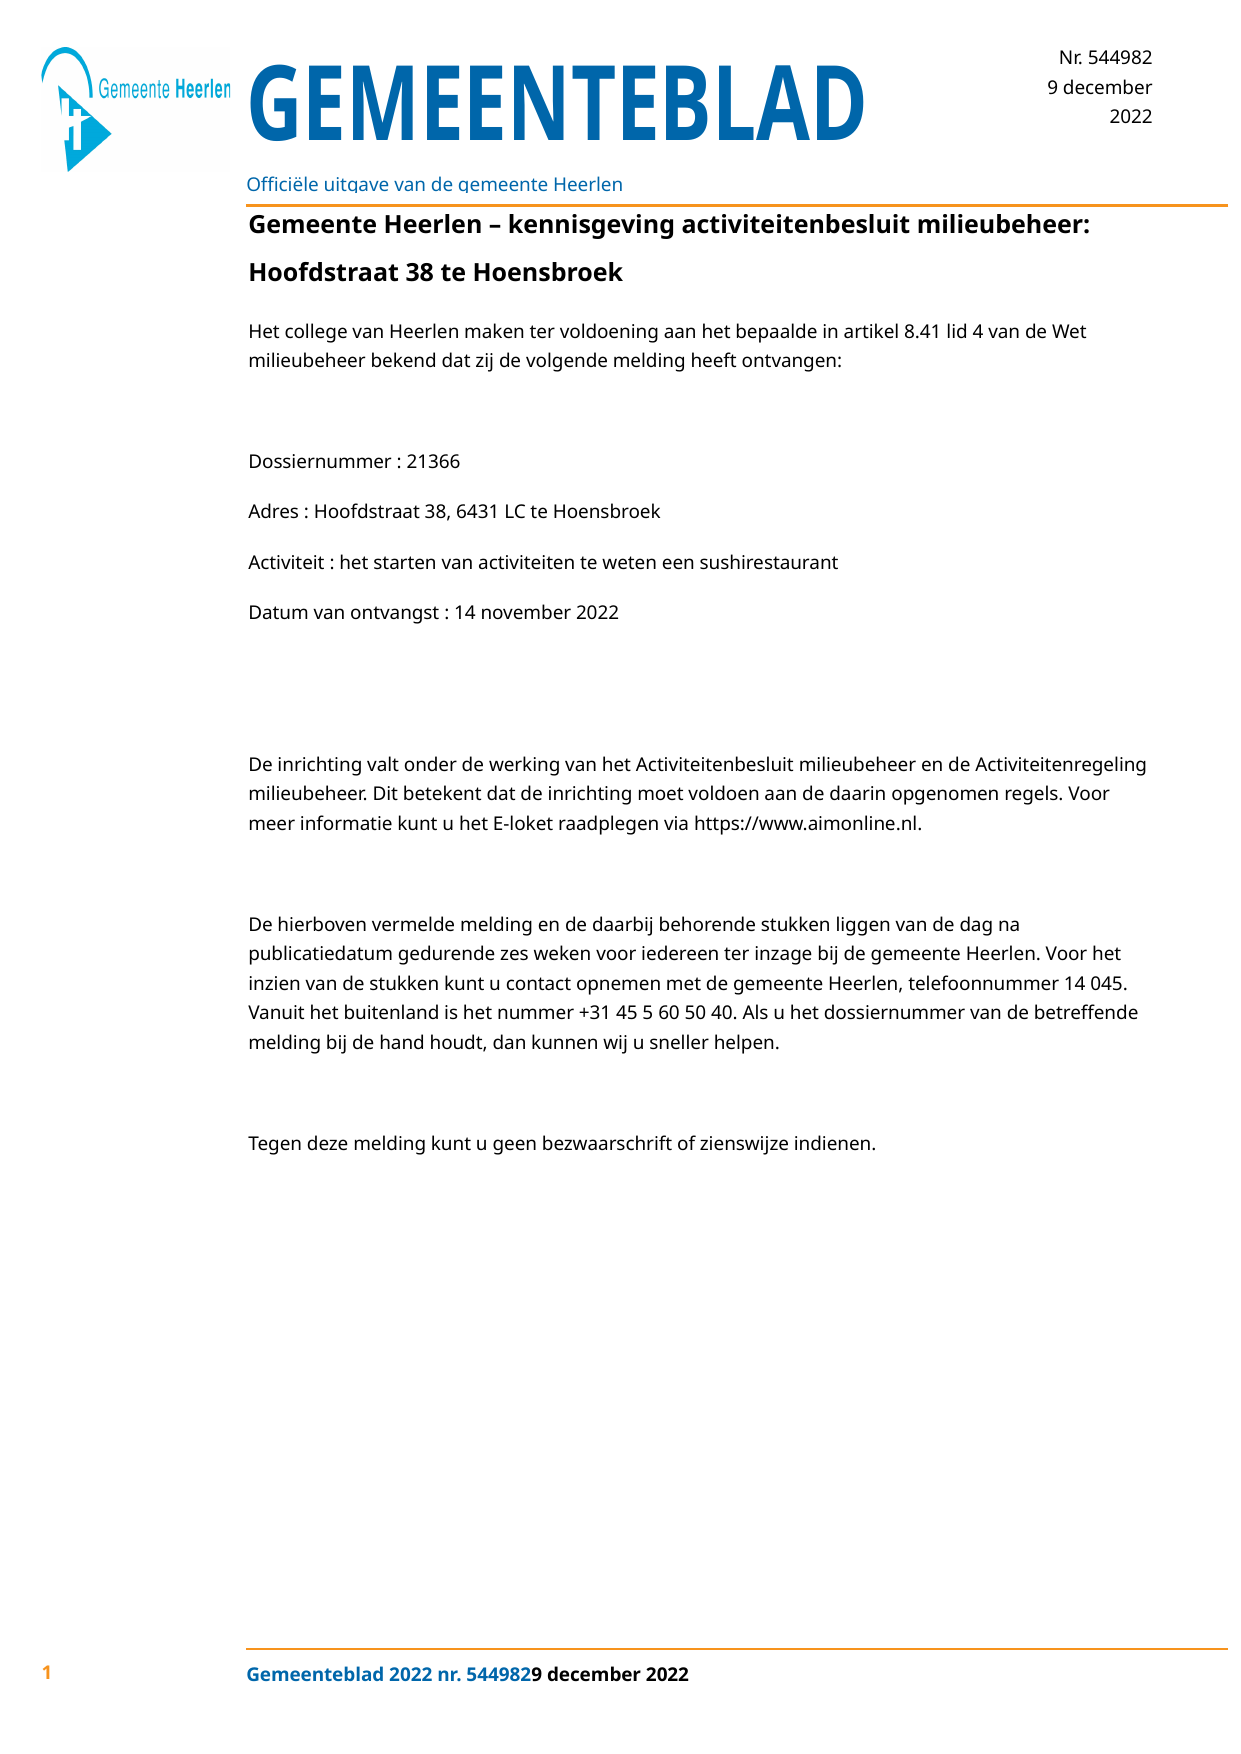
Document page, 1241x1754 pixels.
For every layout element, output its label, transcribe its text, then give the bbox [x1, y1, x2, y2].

text Adres : Hoofdstraat 38, 6431 LC te Hoensbroek [248, 499, 1152, 524]
picture [41, 47, 231, 172]
text Het college van Heerlen maken ter voldoening aan het bepaalde in artikel 8.41 lid 4 van de Wet milieubeheer bekend dat zij de volgende melding heeft ontvangen: [248, 318, 1152, 373]
picture [41, 47, 59, 70]
text Gemeente Heerlen – kennisgeving activiteitenbesluit milieubeheer: Hoofdstraat 38 te Hoensbroek [248, 207, 1152, 288]
text De hierboven vermelde melding en de daarbij behorende stukken liggen van de dag na publicatiedatum gedurende zes weken voor iedereen ter inzage bij de gemeente Heerlen. Voor het inzien van de stukken kunt u contact opnemen met de gemeente Heerlen, telefoonnummer 14 045. Vanuit het buitenland is het nummer +31 45 5 60 50 40. Als u het dossiernummer van de betreffende melding bij de hand houdt, dan kunnen wij u sneller helpen. [248, 911, 1152, 1055]
text Activiteit : het starten van activiteiten te weten een sushirestaurant [248, 549, 1152, 575]
text Tegen deze melding kunt u geen bezwaarschrift of zienswijze indienen. [248, 1130, 1152, 1156]
text Dossiernummer : 21366 [248, 448, 1152, 474]
text Datum van ontvangst : 14 november 2022 [248, 599, 1152, 625]
text De inrichting valt onder de werking van het Activiteitenbesluit milieubeheer en de Activiteitenregeling milieubeheer. Dit betekent dat de inrichting moet voldoen aan de daarin opgenomen regels. Voor meer informatie kunt u het E-loket raadplegen via https://www.aimonline.nl. [248, 751, 1152, 836]
